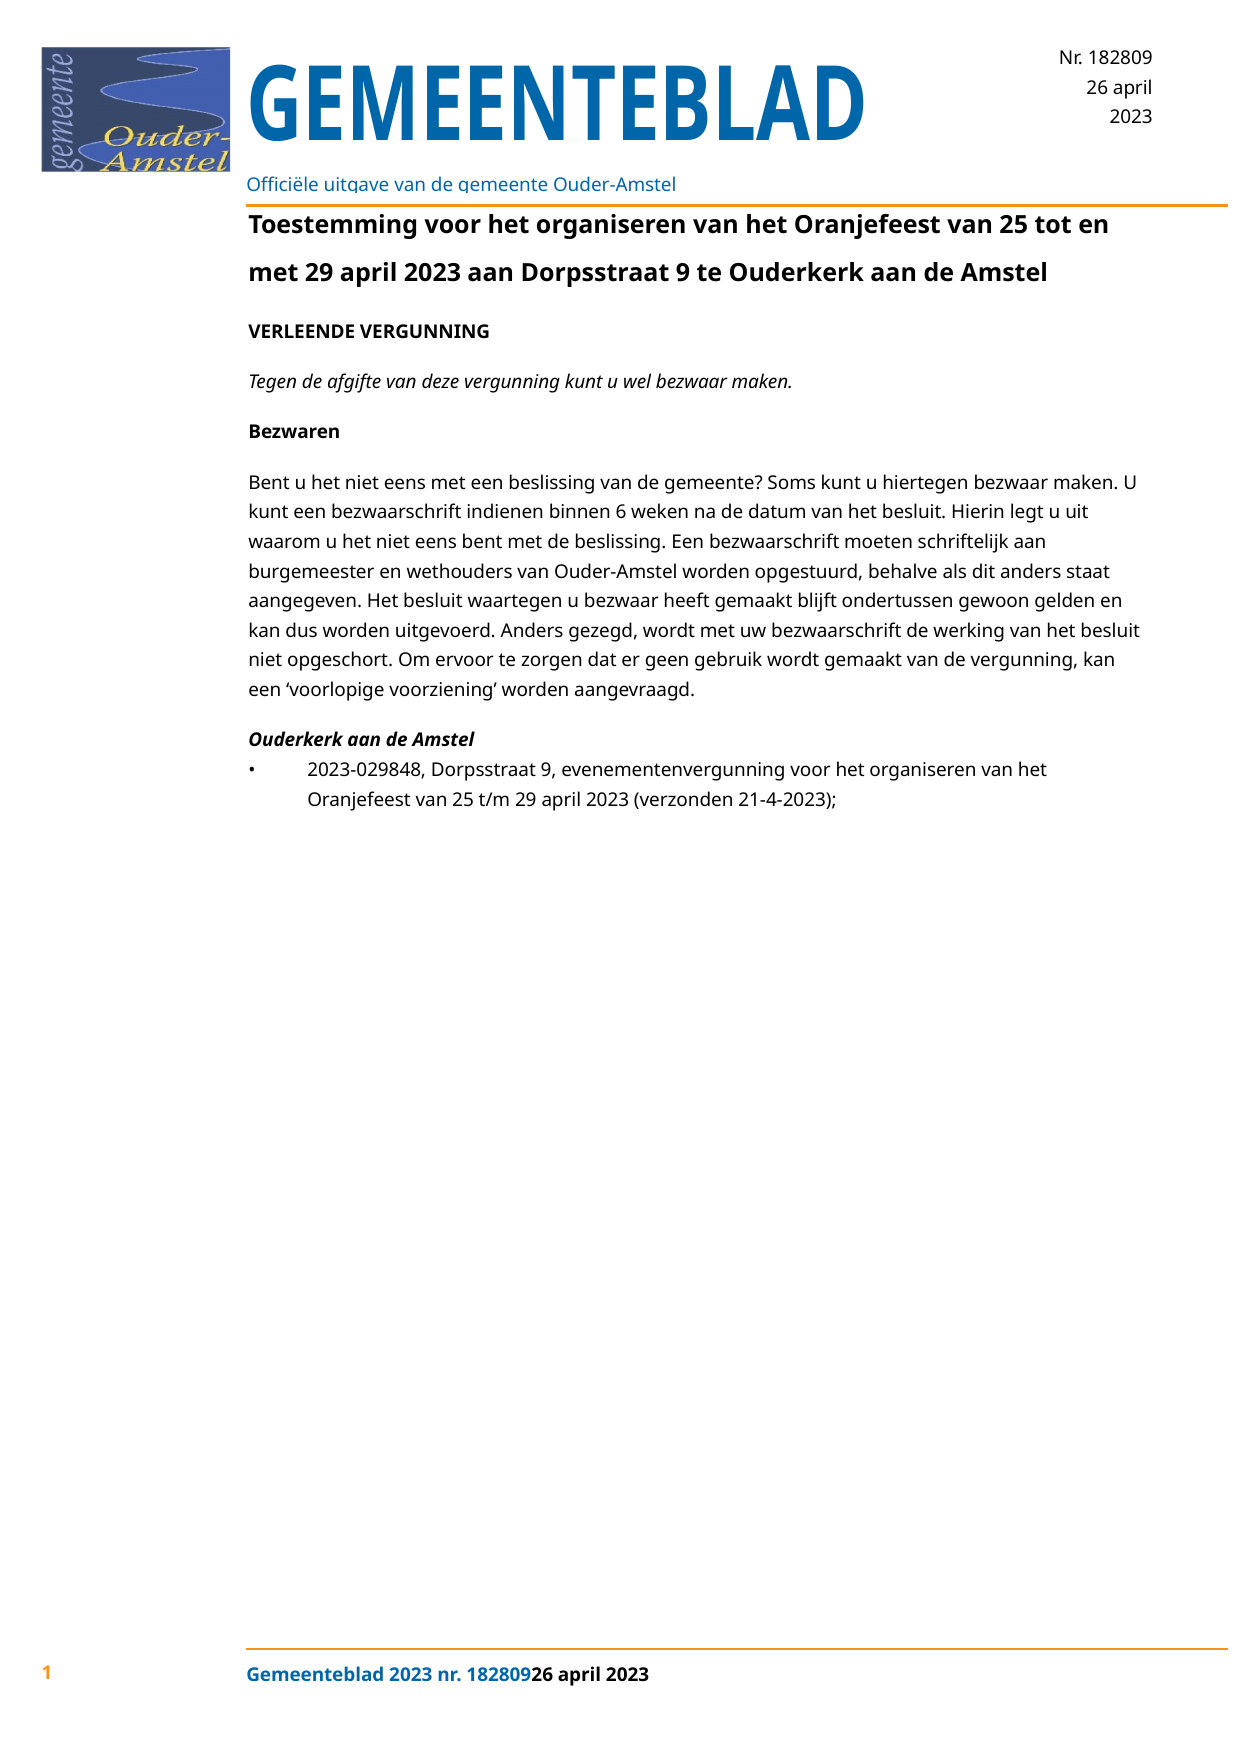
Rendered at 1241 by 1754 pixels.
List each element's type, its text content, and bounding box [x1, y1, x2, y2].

text Tegen de afgifte van deze vergunning kunt u wel bezwaar maken. [248, 368, 1152, 394]
text VERLEENDE VERGUNNING [248, 318, 1152, 344]
text Bezwaren [248, 419, 1152, 444]
text Bent u het niet eens met een beslissing van de gemeente? Soms kunt u hiertegen bezwaar maken. U kunt een bezwaarschrift indienen binnen 6 weken na de datum van het besluit. Hierin legt u uit waarom u het niet eens bent met de beslissing. Een bezwaarschrift moeten schriftelijk aan burgemeester en wethouders van Ouder-Amstel worden opgestuurd, behalve als dit anders staat aangegeven. Het besluit waartegen u bezwaar heeft gemaakt blijft ondertussen gewoon gelden en kan dus worden uitgevoerd. Anders gezegd, wordt met uw bezwaarschrift de werking van het besluit niet opgeschort. Om ervoor te zorgen dat er geen gebruik wordt gemaakt van de vergunning, kan een ‘voorlopige voorziening’ worden aangevraagd. [248, 469, 1152, 702]
picture [41, 47, 231, 172]
text Ouderkerk aan de Amstel [248, 727, 1152, 752]
list 2023-029848, Dorpsstraat 9, evenementenvergunning voor het organiseren van het Oranjefeest van 25 t/m 29 april 2023 (verzonden 21-4-2023); [248, 756, 1152, 812]
text Toestemming voor het organiseren van het Oranjefeest van 25 tot en met 29 april 2023 aan Dorpsstraat 9 te Ouderkerk aan de Amstel [248, 207, 1152, 288]
